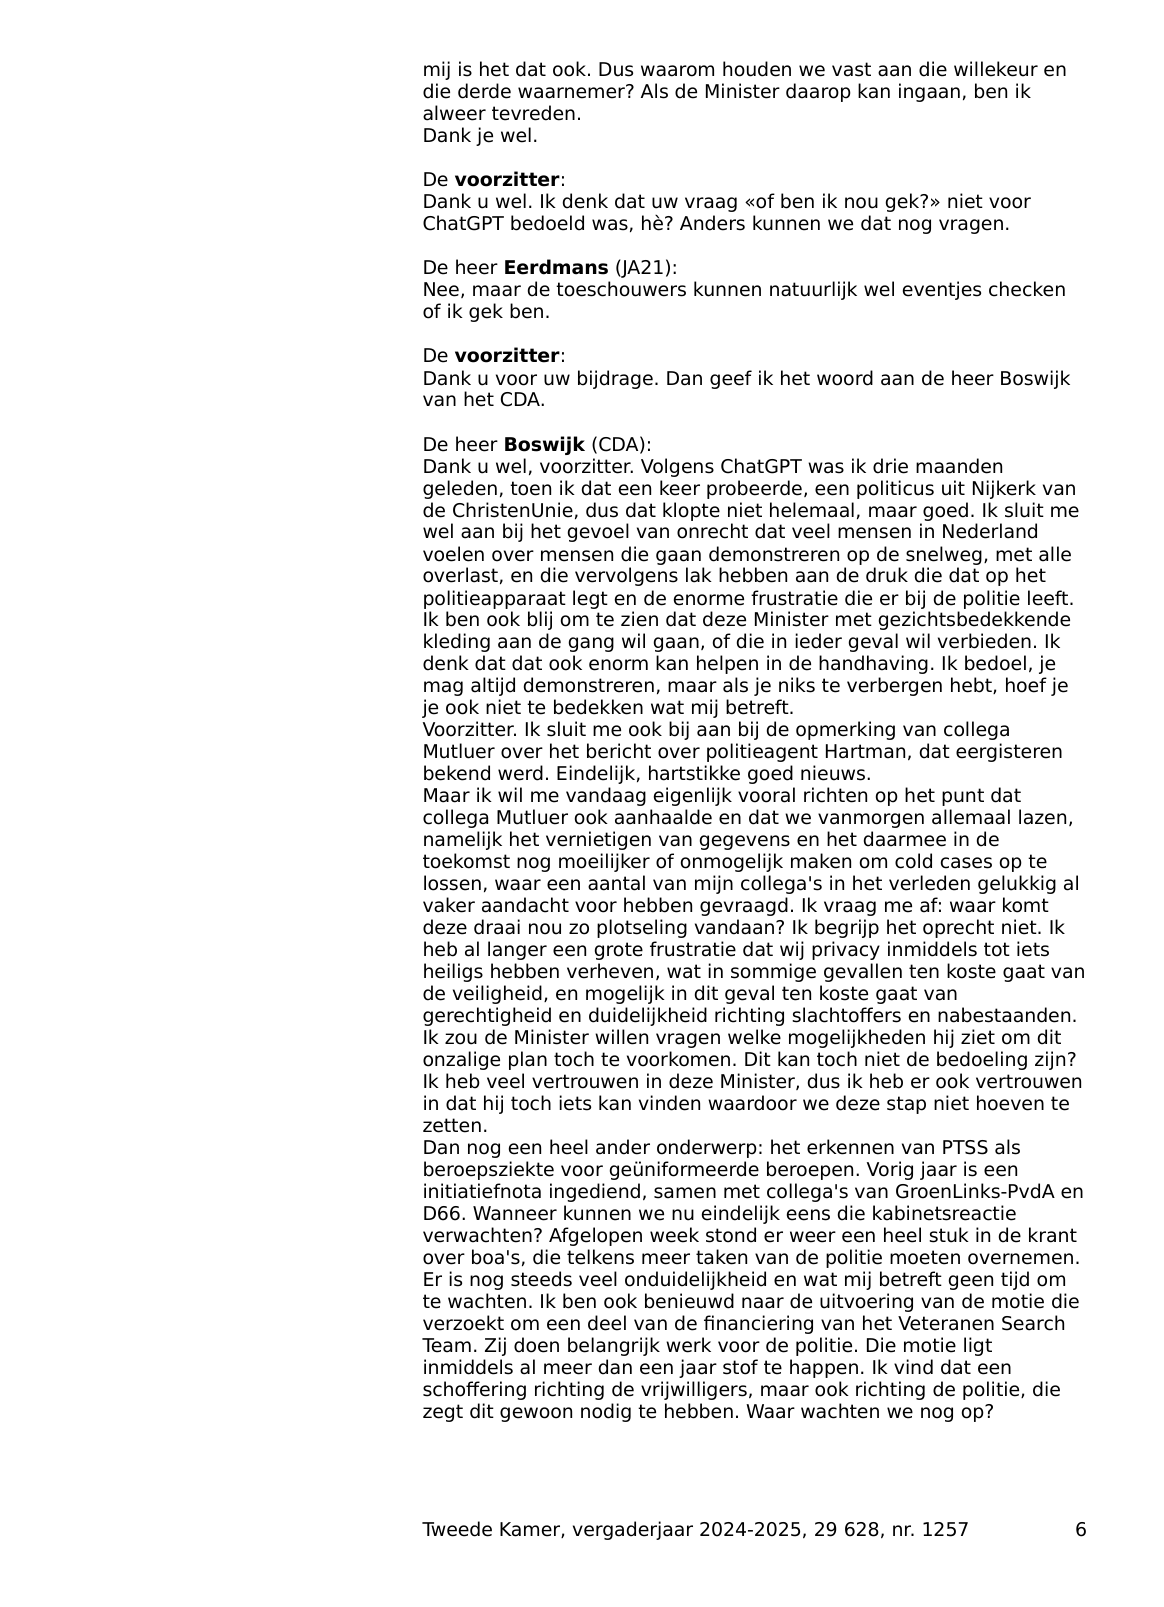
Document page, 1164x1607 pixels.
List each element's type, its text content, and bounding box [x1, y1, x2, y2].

text Dank u voor uw bijdrage. Dan geef ik het woord aan de heer Boswijk van het CDA. [422, 367, 1087, 411]
text De voorzitter: [422, 345, 1087, 367]
text Voorzitter. Ik sluit me ook bij aan bij de opmerking van collega Mutluer over het bericht over politieagent Hartman, dat eergisteren bekend werd. Eindelijk, hartstikke goed nieuws. [422, 719, 1087, 785]
text Maar ik wil me vandaag eigenlijk vooral richten op het punt dat collega Mutluer ook aanhaalde en dat we vanmorgen allemaal lazen, namelijk het vernietigen van gegevens en het daarmee in de toekomst nog moeilijker of onmogelijk maken om cold cases op te lossen, waar een aantal van mijn collega's in het verleden gelukkig al vaker aandacht voor hebben gevraagd. Ik vraag me af: waar komt deze draai nou zo plotseling vandaan? Ik begrijp het oprecht niet. Ik heb al langer een grote frustratie dat wij privacy inmiddels tot iets heiligs hebben verheven, wat in sommige gevallen ten koste gaat van de veiligheid, en mogelijk in dit geval ten koste gaat van gerechtigheid en duidelijkheid richting slachtoffers en nabestaanden. Ik zou de Minister willen vragen welke mogelijkheden hij ziet om dit onzalige plan toch te voorkomen. Dit kan toch niet de bedoeling zijn? Ik heb veel vertrouwen in deze Minister, dus ik heb er ook vertrouwen in dat hij toch iets kan vinden waardoor we deze stap niet hoeven te zetten. [422, 785, 1087, 1137]
text mij is het dat ook. Dus waarom houden we vast aan die willekeur en die derde waarnemer? Als de Minister daarop kan ingaan, ben ik alweer tevreden. [422, 59, 1087, 125]
text Nee, maar de toeschouwers kunnen natuurlijk wel eventjes checken of ik gek ben. [422, 279, 1087, 323]
text De heer Eerdmans (JA21): [422, 257, 1087, 279]
text Dan nog een heel ander onderwerp: het erkennen van PTSS als beroepsziekte voor geüniformeerde beroepen. Vorig jaar is een initiatiefnota ingediend, samen met collega's van GroenLinks-PvdA en D66. Wanneer kunnen we nu eindelijk eens die kabinetsreactie verwachten? Afgelopen week stond er weer een heel stuk in de krant over boa's, die telkens meer taken van de politie moeten overnemen. Er is nog steeds veel onduidelijkheid en wat mij betreft geen tijd om te wachten. Ik ben ook benieuwd naar de uitvoering van de motie die verzoekt om een deel van de financiering van het Veteranen Search Team. Zij doen belangrijk werk voor de politie. Die motie ligt inmiddels al meer dan een jaar stof te happen. Ik vind dat een schoffering richting de vrijwilligers, maar ook richting de politie, die zegt dit gewoon nodig te hebben. Waar wachten we nog op? [422, 1137, 1087, 1423]
text Dank u wel, voorzitter. Volgens ChatGPT was ik drie maanden geleden, toen ik dat een keer probeerde, een politicus uit Nijkerk van de ChristenUnie, dus dat klopte niet helemaal, maar goed. Ik sluit me wel aan bij het gevoel van onrecht dat veel mensen in Nederland voelen over mensen die gaan demonstreren op de snelweg, met alle overlast, en die vervolgens lak hebben aan de druk die dat op het politieapparaat legt en de enorme frustratie die er bij de politie leeft. Ik ben ook blij om te zien dat deze Minister met gezichtsbedekkende kleding aan de gang wil gaan, of die in ieder geval wil verbieden. Ik denk dat dat ook enorm kan helpen in de handhaving. Ik bedoel, je mag altijd demonstreren, maar als je niks te verbergen hebt, hoef je je ook niet te bedekken wat mij betreft. [422, 456, 1087, 719]
text Dank je wel. [422, 125, 1087, 147]
text De heer Boswijk (CDA): [422, 433, 1087, 456]
text De voorzitter: [422, 169, 1087, 191]
text Dank u wel. Ik denk dat uw vraag «of ben ik nou gek?» niet voor ChatGPT bedoeld was, hè? Anders kunnen we dat nog vragen. [422, 191, 1087, 235]
